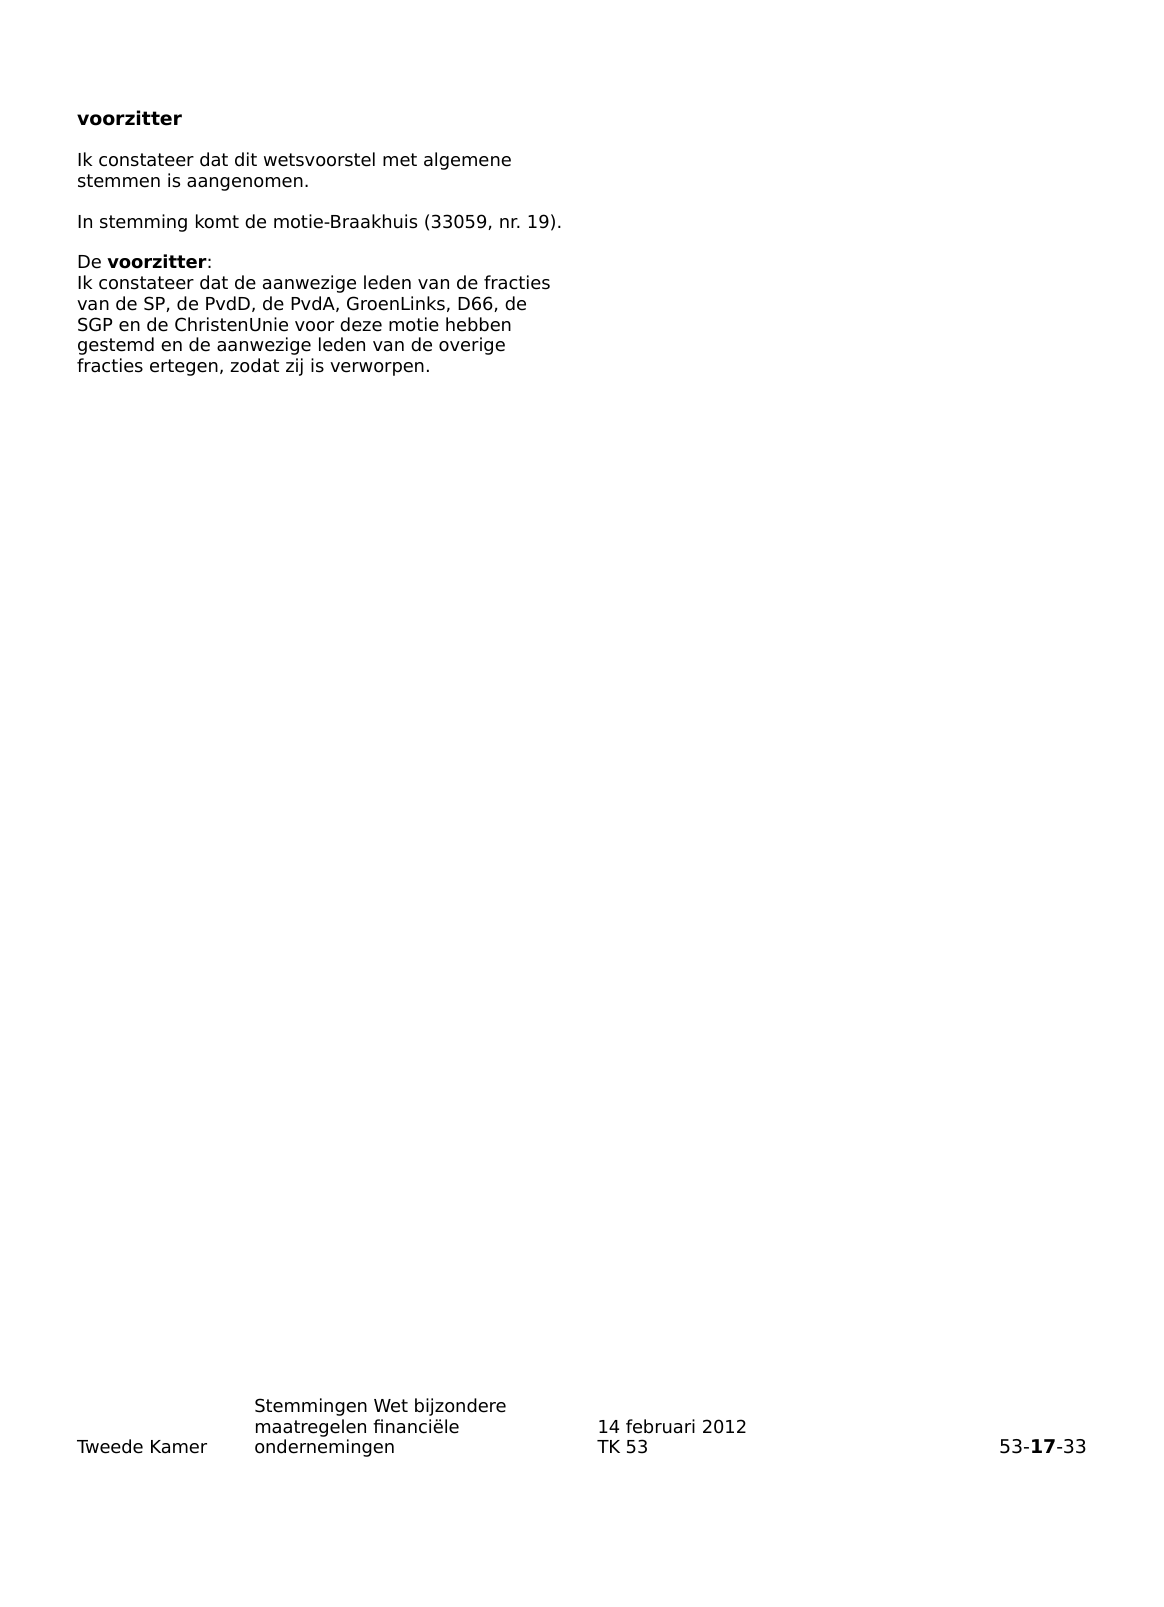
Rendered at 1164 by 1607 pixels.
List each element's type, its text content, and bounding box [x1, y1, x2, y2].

text In stemming komt de motie-Braakhuis (33059, nr. 19). [77, 212, 567, 232]
text Ik constateer dat dit wetsvoorstel met algemene stemmen is aangenomen. [77, 150, 567, 192]
text De voorzitter: [77, 252, 567, 273]
text Ik constateer dat de aanwezige leden van de fracties van de SP, de PvdD, de PvdA, GroenLinks, D66, de SGP en de ChristenUnie voor deze motie hebben gestemd en de aanwezige leden van de overige fracties ertegen, zodat zij is verworpen. [77, 273, 567, 377]
